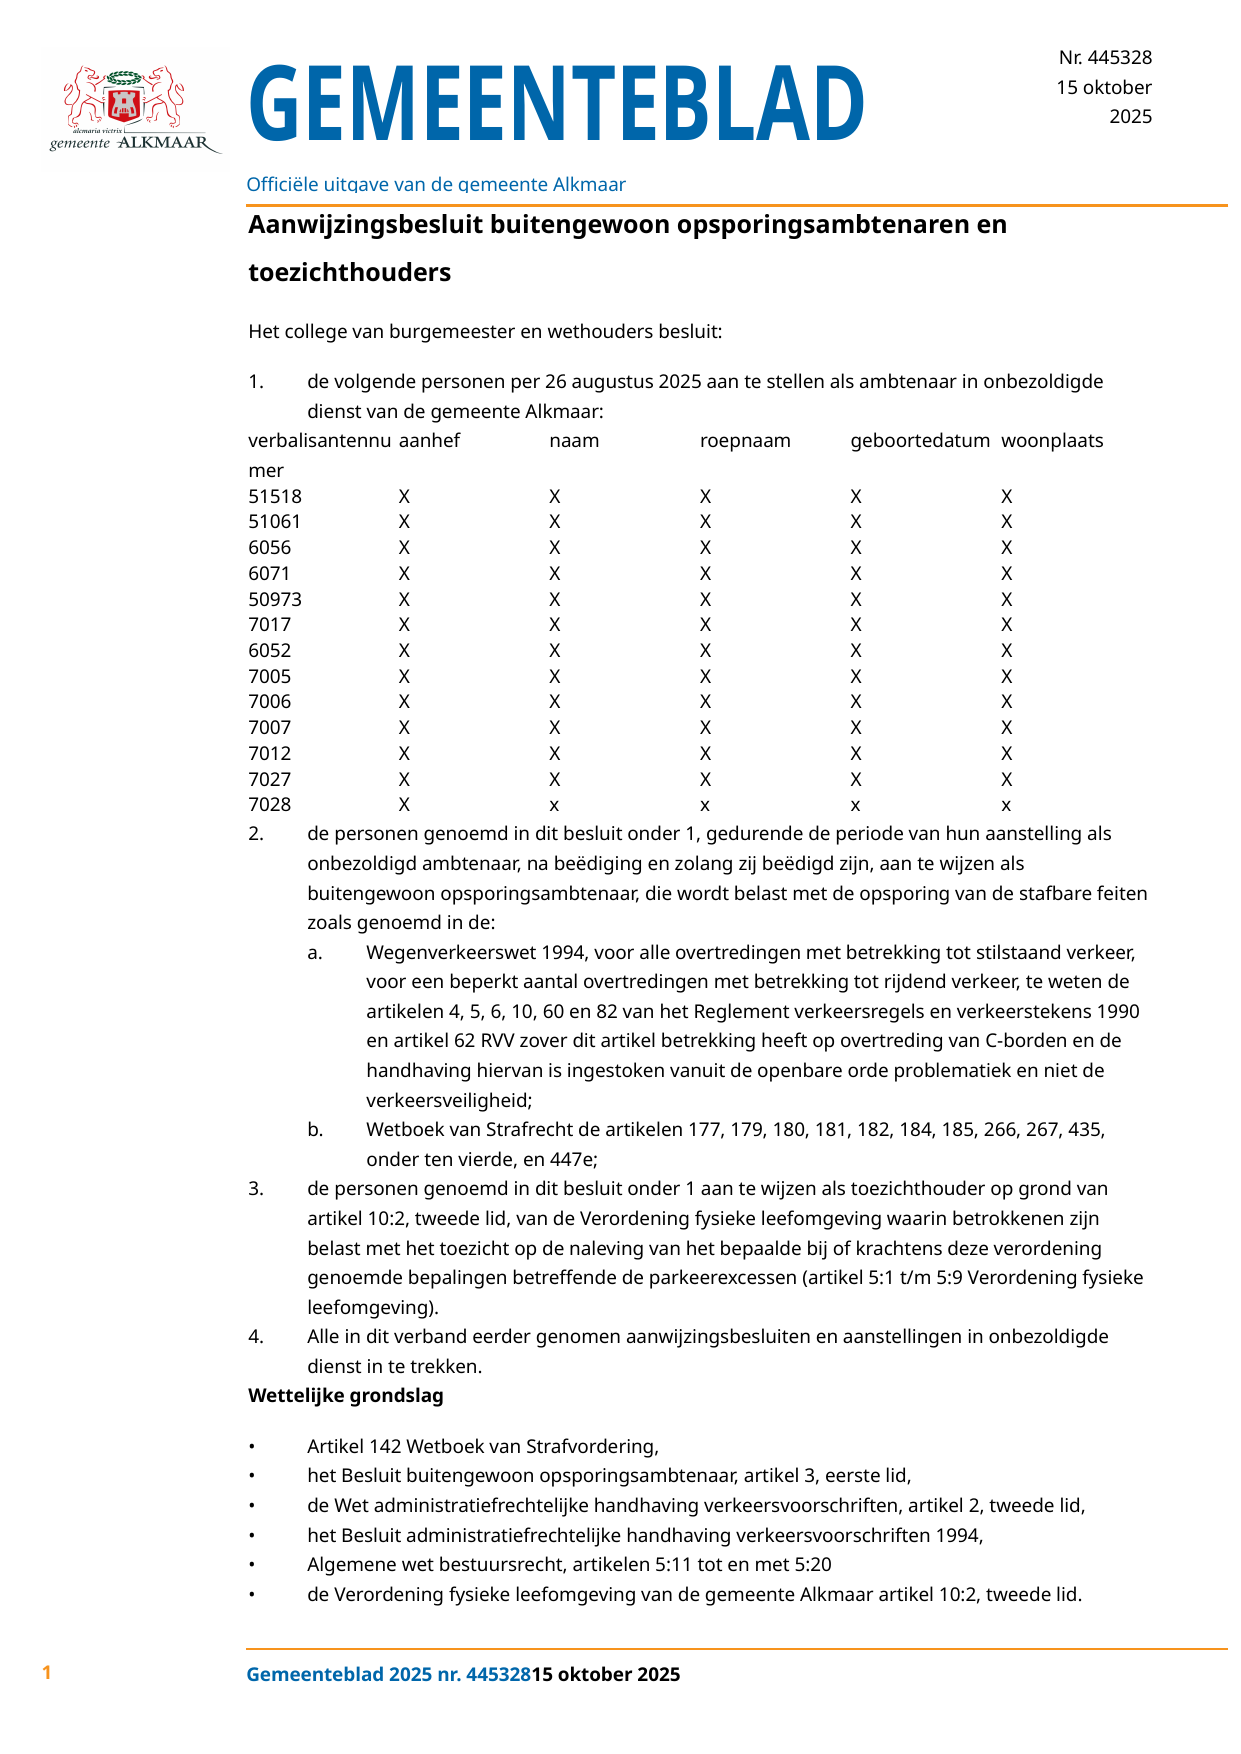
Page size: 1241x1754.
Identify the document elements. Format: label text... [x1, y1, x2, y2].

table_cell X [399, 689, 549, 714]
table_cell 51061 [248, 509, 398, 534]
table_cell X [399, 509, 549, 534]
table_cell X [1001, 509, 1152, 534]
list de volgende personen per 26 augustus 2025 aan te stellen als ambtenaar in onbezoldigde dienst van de gemeente Alkmaar: [248, 368, 1152, 424]
list Artikel 142 Wetboek van Strafvordering, [248, 1433, 1152, 1459]
list Alle in dit verband eerder genomen aanwijzingsbesluiten en aanstellingen in onbezoldigde dienst in te trekken. [248, 1323, 1152, 1379]
list Wetboek van Strafrecht de artikelen 177, 179, 180, 181, 182, 184, 185, 266, 267, 435, onder ten vierde, en 447e; [307, 1116, 1152, 1172]
table_cell X [1001, 663, 1152, 689]
table_cell X [1001, 560, 1152, 586]
table_cell X [700, 483, 850, 509]
table_cell X [700, 766, 850, 792]
table_cell X [399, 792, 549, 817]
table_cell x [850, 792, 1001, 817]
table_cell X [700, 715, 850, 740]
table_cell X [549, 483, 700, 509]
table_cell x [549, 792, 700, 817]
text Wettelijke grondslag [248, 1383, 1152, 1408]
table_cell X [850, 766, 1001, 792]
table_cell 7017 [248, 612, 398, 637]
table_cell X [1001, 740, 1152, 766]
table_cell X [399, 663, 549, 689]
table_cell x [1001, 792, 1152, 817]
table_cell X [399, 560, 549, 586]
table_cell X [700, 560, 850, 586]
table_cell 7028 [248, 792, 398, 817]
table_cell X [399, 534, 549, 560]
table_cell X [1001, 715, 1152, 740]
table_cell X [1001, 534, 1152, 560]
table_cell 50973 [248, 586, 398, 612]
table_cell X [850, 586, 1001, 612]
table_cell X [700, 689, 850, 714]
table_cell X [399, 766, 549, 792]
list de Wet administratiefrechtelijke handhaving verkeersvoorschriften, artikel 2, tweede lid, [248, 1492, 1152, 1518]
table_cell X [1001, 586, 1152, 612]
table_cell X [399, 586, 549, 612]
table_cell X [850, 663, 1001, 689]
table_header geboortedatum [850, 428, 1001, 483]
table_cell X [549, 715, 700, 740]
list de Verordening fysieke leefomgeving van de gemeente Alkmaar artikel 10:2, tweede lid. [248, 1581, 1152, 1607]
table_cell 6071 [248, 560, 398, 586]
table_cell X [549, 612, 700, 637]
table_header roepnaam [700, 428, 850, 483]
table_header woonplaats [1001, 428, 1152, 483]
text Het college van burgemeester en wethouders besluit: [248, 318, 1152, 344]
table_cell X [850, 612, 1001, 637]
table_cell X [399, 715, 549, 740]
table_header aanhef [399, 428, 549, 483]
table_cell 51518 [248, 483, 398, 509]
list de personen genoemd in dit besluit onder 1 aan te wijzen als toezichthouder op grond van artikel 10:2, tweede lid, van de Verordening fysieke leefomgeving waarin betrokkenen zijn belast met het toezicht op de naleving van het bepaalde bij of krachtens deze verordening genoemde bepalingen betreffende de parkeerexcessen (artikel 5:1 t/m 5:9 Verordening fysieke leefomgeving). [248, 1176, 1152, 1320]
table_cell X [700, 586, 850, 612]
table_cell X [399, 740, 549, 766]
table_cell 7005 [248, 663, 398, 689]
table_cell X [700, 740, 850, 766]
table_cell X [549, 586, 700, 612]
table_cell X [1001, 483, 1152, 509]
table_cell 6052 [248, 637, 398, 663]
table_header verbalisantennumer [248, 428, 398, 483]
table_cell X [850, 715, 1001, 740]
table_cell X [549, 689, 700, 714]
table_cell X [1001, 766, 1152, 792]
table_cell X [700, 534, 850, 560]
table_cell X [1001, 689, 1152, 714]
table_cell X [399, 612, 549, 637]
table_cell X [700, 663, 850, 689]
list het Besluit administratiefrechtelijke handhaving verkeersvoorschriften 1994, [248, 1522, 1152, 1548]
table_cell X [850, 509, 1001, 534]
table_cell X [700, 612, 850, 637]
text Aanwijzingsbesluit buitengewoon opsporingsambtenaren en toezichthouders [248, 207, 1152, 288]
table_cell X [399, 483, 549, 509]
table_cell X [549, 509, 700, 534]
table_cell X [850, 483, 1001, 509]
table_cell X [850, 560, 1001, 586]
table_cell x [700, 792, 850, 817]
table_cell X [549, 766, 700, 792]
table_cell 6056 [248, 534, 398, 560]
table_cell X [1001, 612, 1152, 637]
table_cell X [549, 637, 700, 663]
table_cell X [549, 560, 700, 586]
table_header naam [549, 428, 700, 483]
table_cell X [399, 637, 549, 663]
table_cell 7012 [248, 740, 398, 766]
table_cell X [549, 740, 700, 766]
table_cell X [700, 637, 850, 663]
table_cell X [700, 509, 850, 534]
table_cell X [549, 534, 700, 560]
table_cell 7006 [248, 689, 398, 714]
table_cell 7007 [248, 715, 398, 740]
table_cell X [850, 534, 1001, 560]
list Wegenverkeerswet 1994, voor alle overtredingen met betrekking tot stilstaand verkeer, voor een beperkt aantal overtredingen met betrekking tot rijdend verkeer, te weten de artikelen 4, 5, 6, 10, 60 en 82 van het Reglement verkeersregels en verkeerstekens 1990 en artikel 62 RVV zover dit artikel betrekking heeft op overtreding van C-borden en de handhaving hiervan is ingestoken vanuit de openbare orde problematiek en niet de verkeersveiligheid; [307, 939, 1152, 1113]
list de personen genoemd in dit besluit onder 1, gedurende de periode van hun aanstelling als onbezoldigd ambtenaar, na beëdiging en zolang zij beëdigd zijn, aan te wijzen als buitengewoon opsporingsambtenaar, die wordt belast met de opsporing van de stafbare feiten zoals genoemd in de: [248, 821, 1152, 935]
table_cell 7027 [248, 766, 398, 792]
list Algemene wet bestuursrecht, artikelen 5:11 tot en met 5:20 [248, 1551, 1152, 1577]
table_cell X [549, 663, 700, 689]
table_cell X [850, 637, 1001, 663]
list het Besluit buitengewoon opsporingsambtenaar, artikel 3, eerste lid, [248, 1463, 1152, 1488]
table_cell X [1001, 637, 1152, 663]
picture [41, 47, 231, 172]
table_cell X [850, 689, 1001, 714]
table_cell X [850, 740, 1001, 766]
